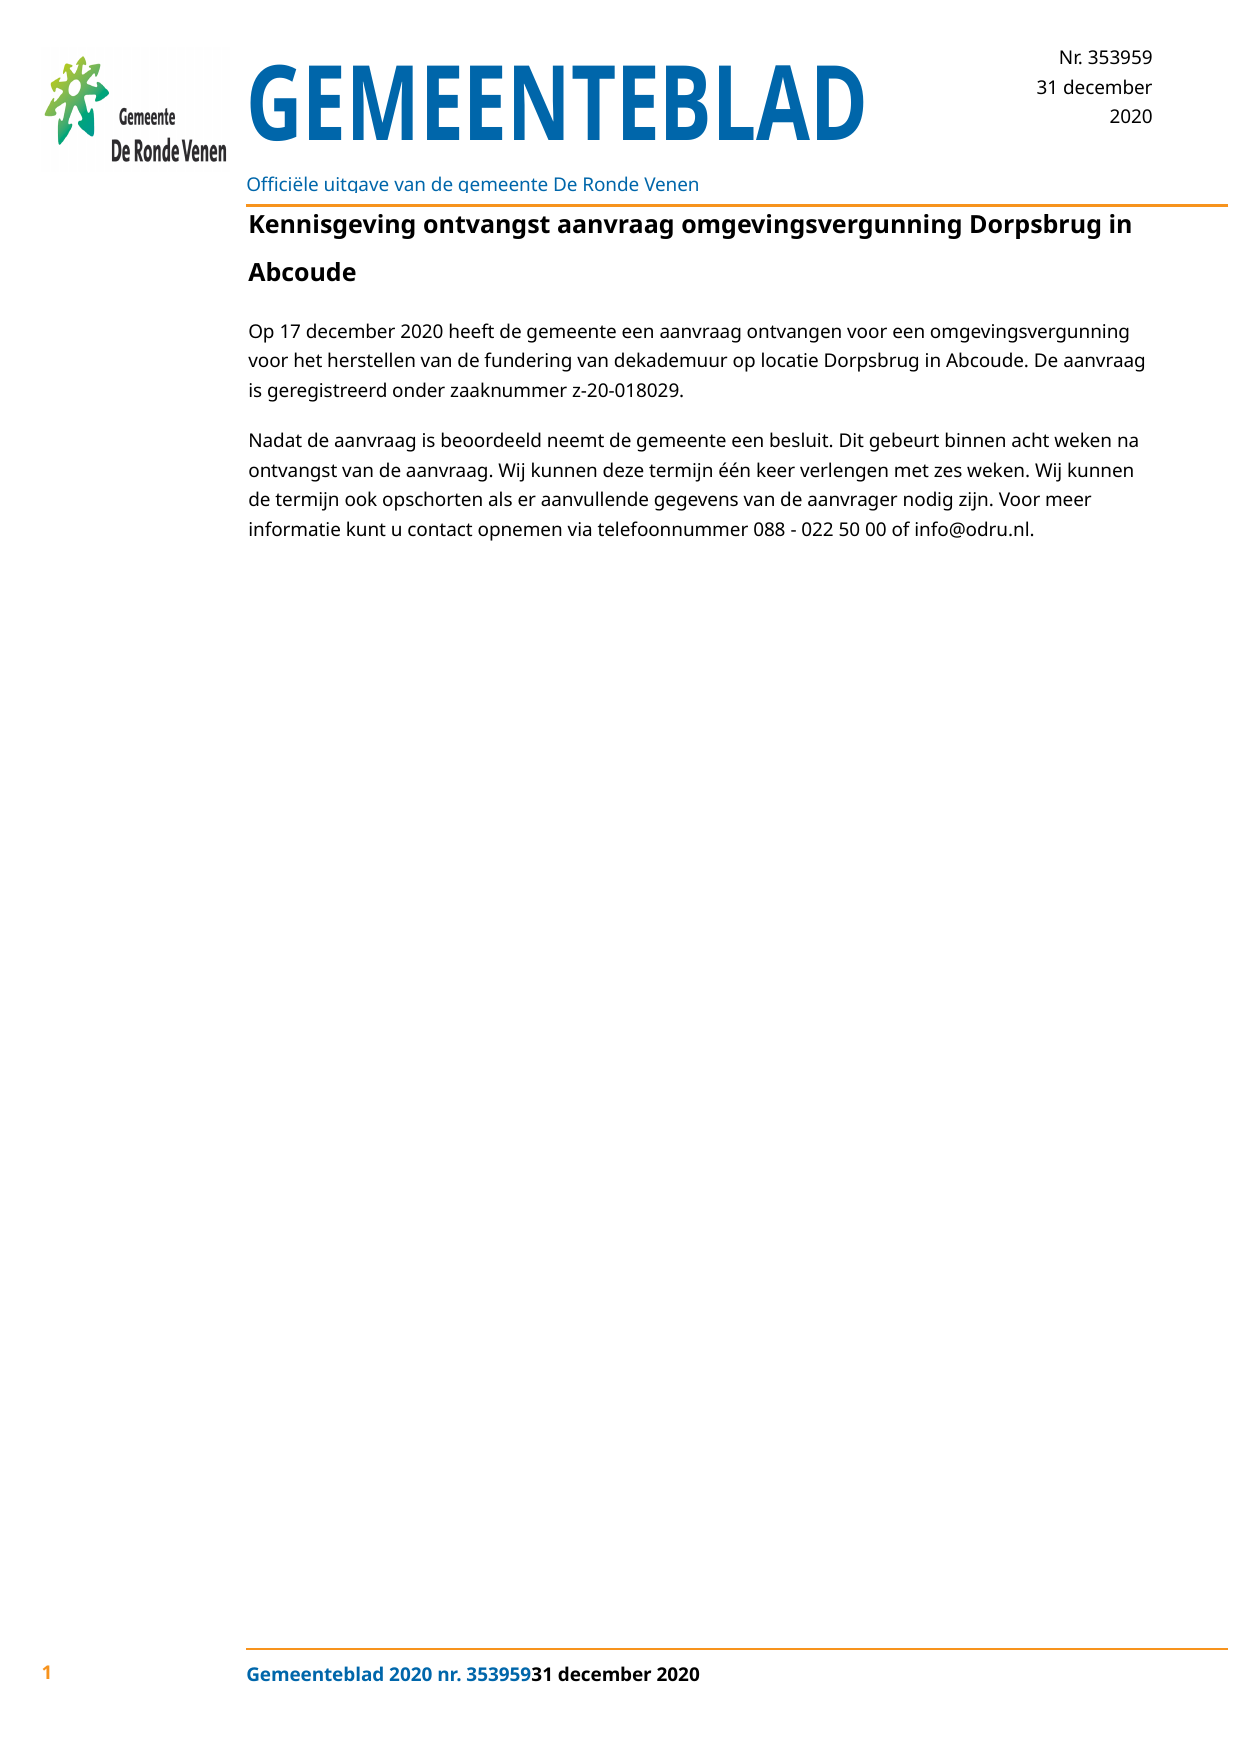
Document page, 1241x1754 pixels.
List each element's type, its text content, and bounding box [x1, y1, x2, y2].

text Op 17 december 2020 heeft de gemeente een aanvraag ontvangen voor een omgevingsvergunning voor het herstellen van de fundering van dekademuur op locatie Dorpsbrug in Abcoude. De aanvraag is geregistreerd onder zaaknummer z-20-018029. [248, 318, 1152, 403]
picture [41, 47, 231, 172]
text Nadat de aanvraag is beoordeeld neemt de gemeente een besluit. Dit gebeurt binnen acht weken na ontvangst van de aanvraag. Wij kunnen deze termijn één keer verlengen met zes weken. Wij kunnen de termijn ook opschorten als er aanvullende gegevens van de aanvrager nodig zijn. Voor meer informatie kunt u contact opnemen via telefoonnummer 088 - 022 50 00 of info@odru.nl. [248, 427, 1152, 542]
text Kennisgeving ontvangst aanvraag omgevingsvergunning Dorpsbrug in Abcoude [248, 207, 1152, 288]
